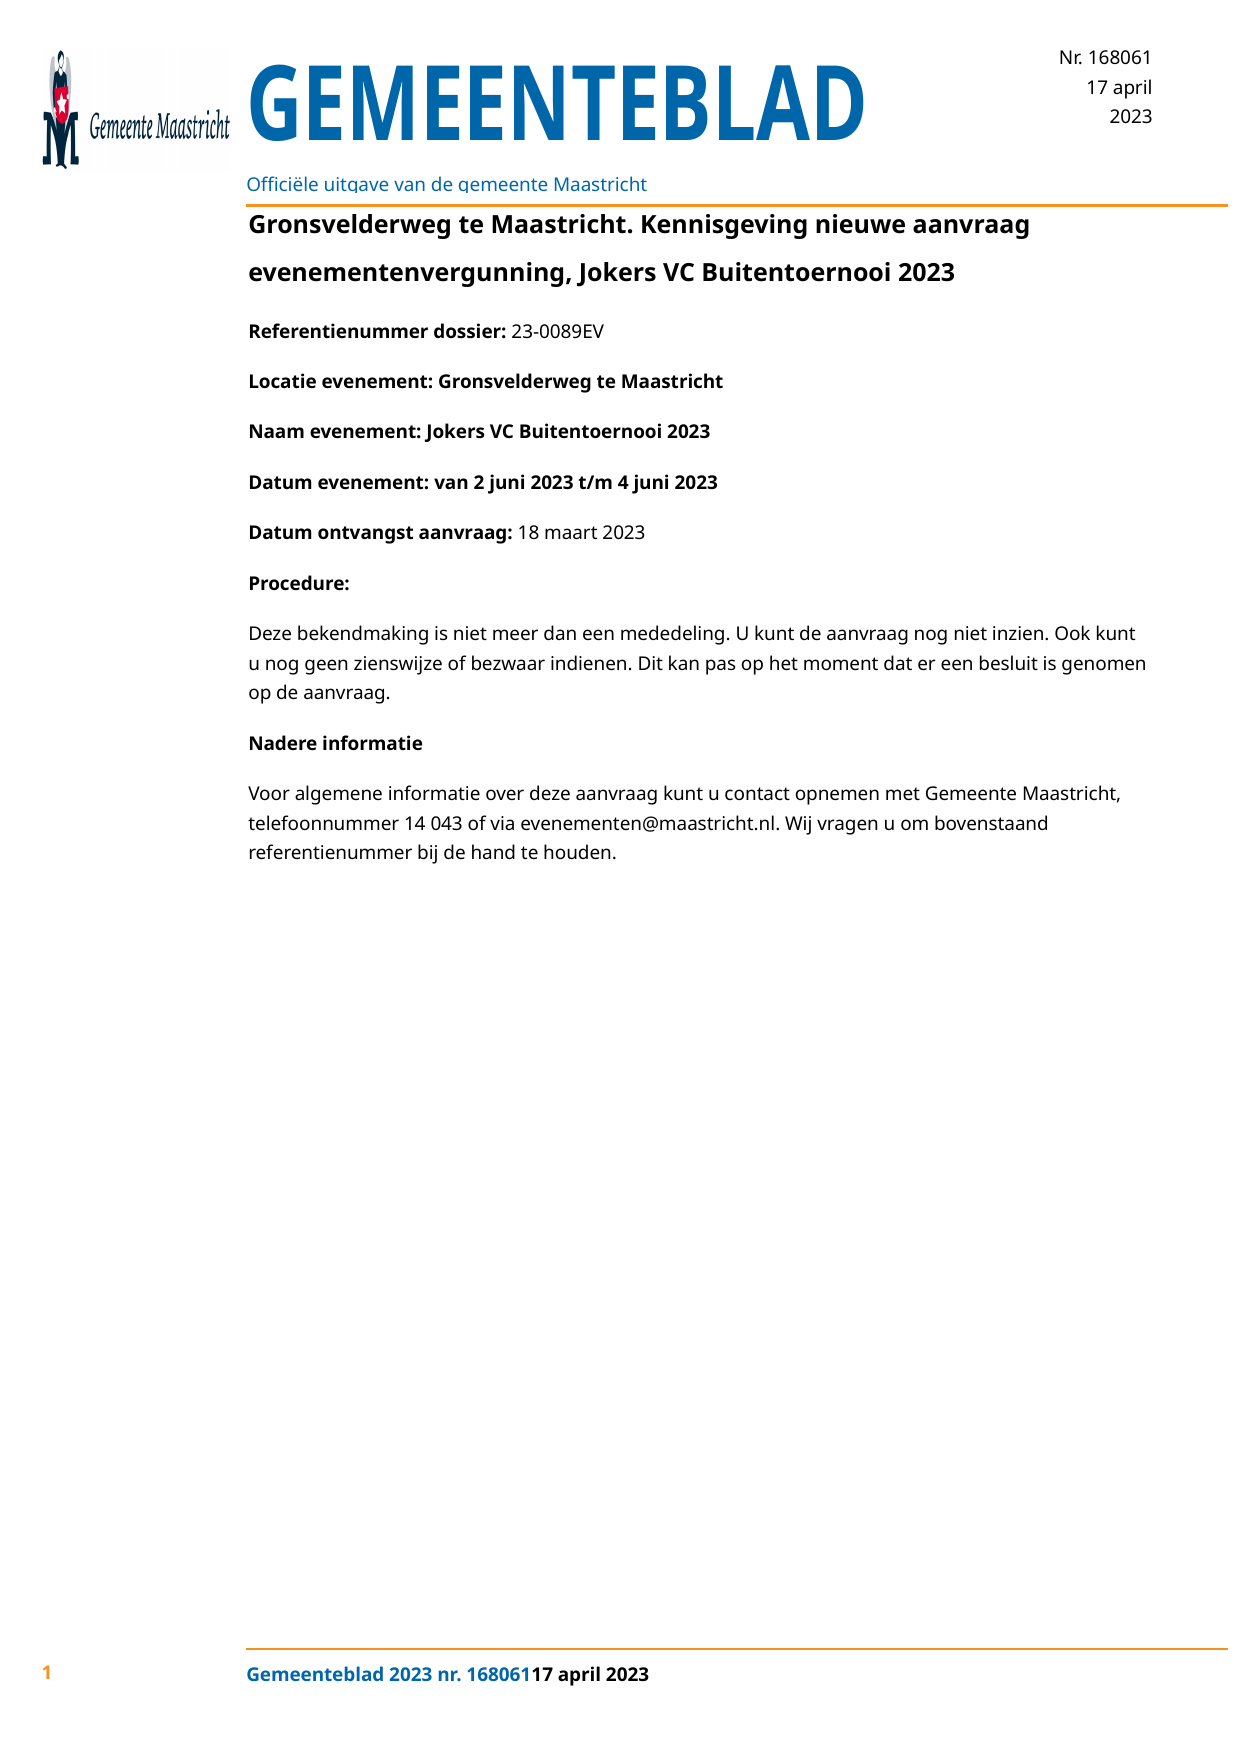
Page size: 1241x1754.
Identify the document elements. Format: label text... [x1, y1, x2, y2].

picture [41, 47, 231, 172]
text Nadere informatie [248, 730, 1152, 756]
text Referentienummer dossier: 23-0089EV [248, 318, 1152, 344]
text Deze bekendmaking is niet meer dan een mededeling. U kunt de aanvraag nog niet inzien. Ook kunt u nog geen zienswijze of bezwaar indienen. Dit kan pas op het moment dat er een besluit is genomen op de aanvraag. [248, 620, 1152, 705]
text Datum evenement: van 2 juni 2023 t/m 4 juni 2023 [248, 469, 1152, 495]
text Procedure: [248, 570, 1152, 596]
text Datum ontvangst aanvraag: 18 maart 2023 [248, 519, 1152, 545]
text Locatie evenement: Gronsvelderweg te Maastricht [248, 368, 1152, 394]
text Naam evenement: Jokers VC Buitentoernooi 2023 [248, 419, 1152, 444]
text Gronsvelderweg te Maastricht. Kennisgeving nieuwe aanvraag evenementenvergunning, Jokers VC Buitentoernooi 2023 [248, 207, 1152, 288]
text Voor algemene informatie over deze aanvraag kunt u contact opnemen met Gemeente Maastricht, telefoonnummer 14 043 of via evenementen@maastricht.nl. Wij vragen u om bovenstaand referentienummer bij de hand te houden. [248, 780, 1152, 865]
